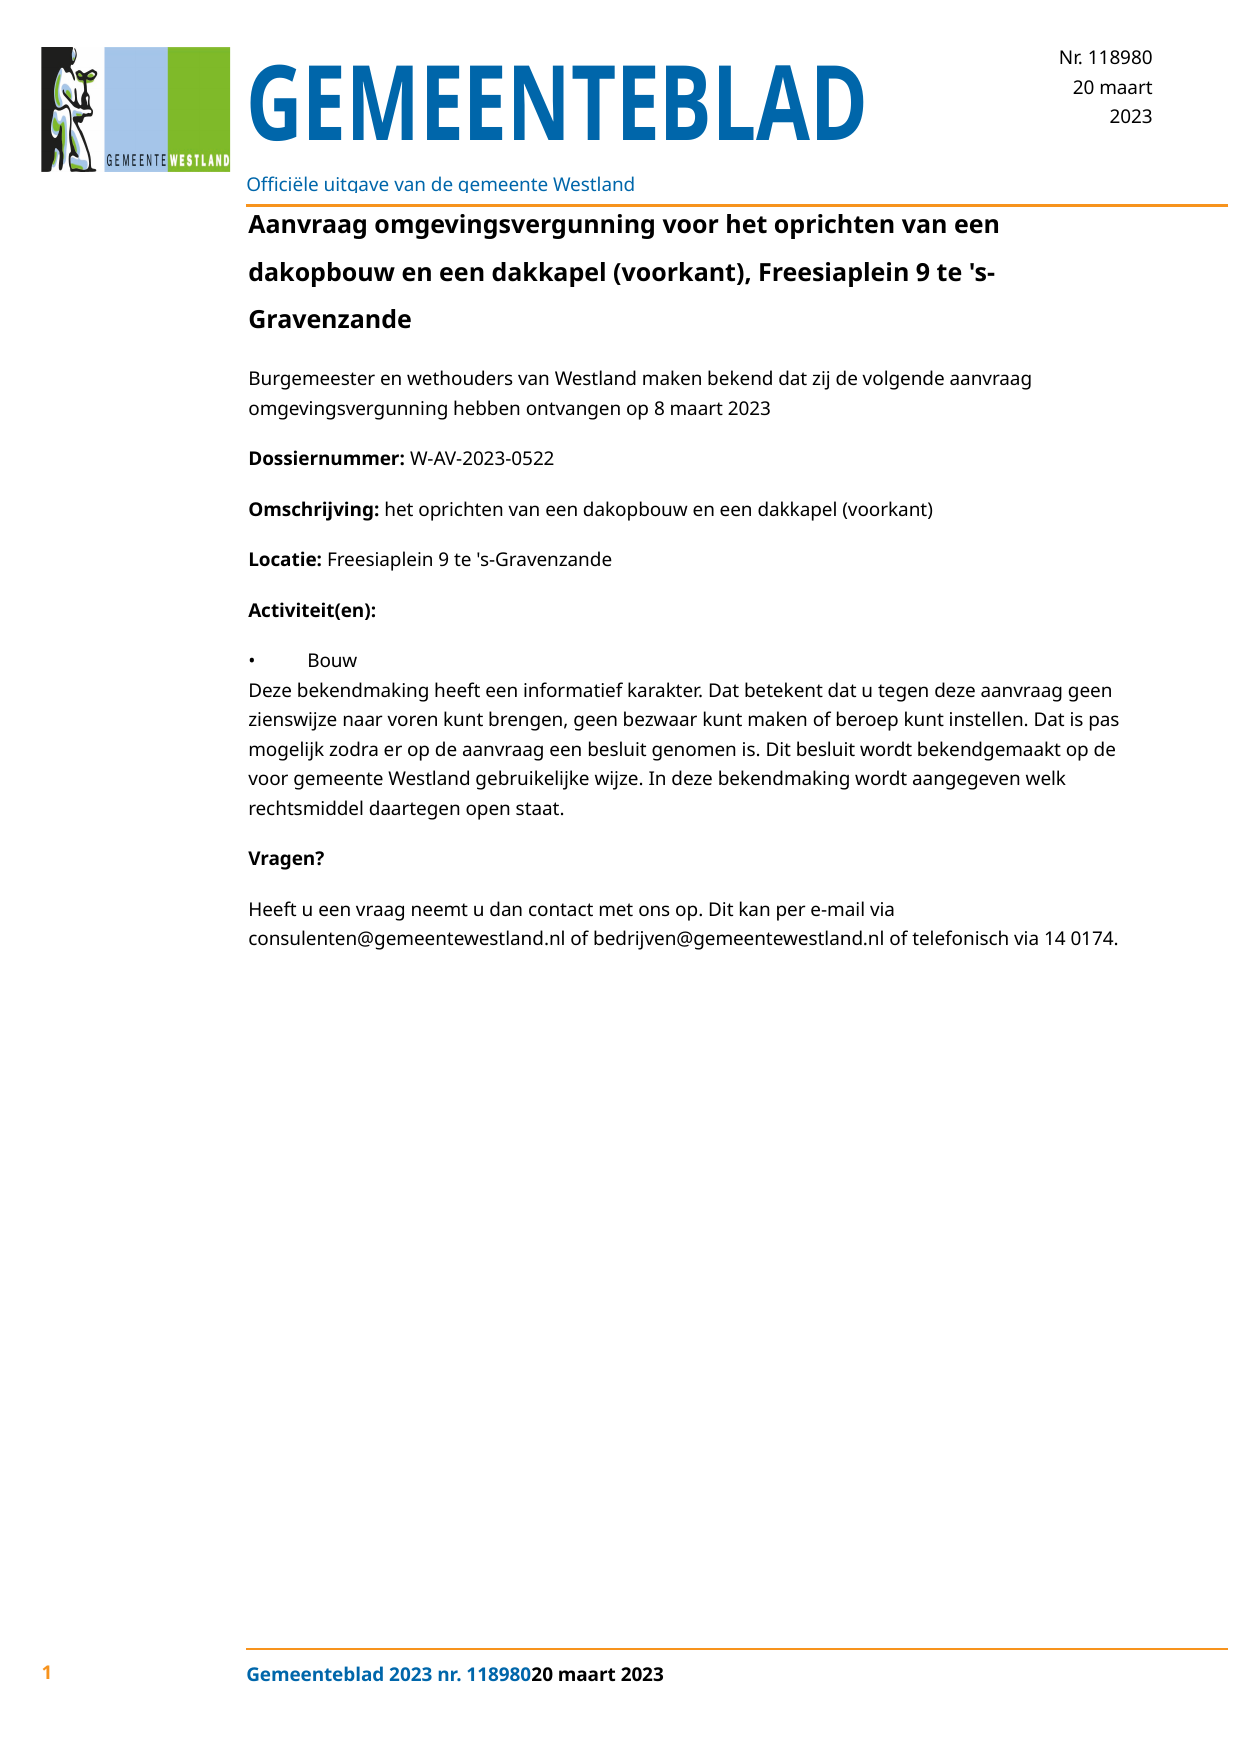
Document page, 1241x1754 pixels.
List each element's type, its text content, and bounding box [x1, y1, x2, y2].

text Aanvraag omgevingsvergunning voor het oprichten van een dakopbouw en een dakkapel (voorkant), Freesiaplein 9 te 's-Gravenzande [248, 207, 1152, 336]
text Heeft u een vraag neemt u dan contact met ons op. Dit kan per e-mail via consulenten@gemeentewestland.nl of bedrijven@gemeentewestland.nl of telefonisch via 14 0174. [248, 896, 1152, 951]
text Omschrijving: het oprichten van een dakopbouw en een dakkapel (voorkant) [248, 496, 1152, 522]
text Deze bekendmaking heeft een informatief karakter. Dat betekent dat u tegen deze aanvraag geen zienswijze naar voren kunt brengen, geen bezwaar kunt maken of beroep kunt instellen. Dat is pas mogelijk zodra er op de aanvraag een besluit genomen is. Dit besluit wordt bekendgemaakt op de voor gemeente Westland gebruikelijke wijze. In deze bekendmaking wordt aangegeven welk rechtsmiddel daartegen open staat. [248, 677, 1152, 821]
text Burgemeester en wethouders van Westland maken bekend dat zij de volgende aanvraag omgevingsvergunning hebben ontvangen op 8 maart 2023 [248, 366, 1152, 421]
picture [41, 47, 231, 172]
text Activiteit(en): [248, 597, 1152, 622]
text Locatie: Freesiaplein 9 te 's-Gravenzande [248, 546, 1152, 572]
text Dossiernummer: W-AV-2023-0522 [248, 446, 1152, 471]
list Bouw [248, 647, 1152, 673]
text Vragen? [248, 846, 1152, 871]
